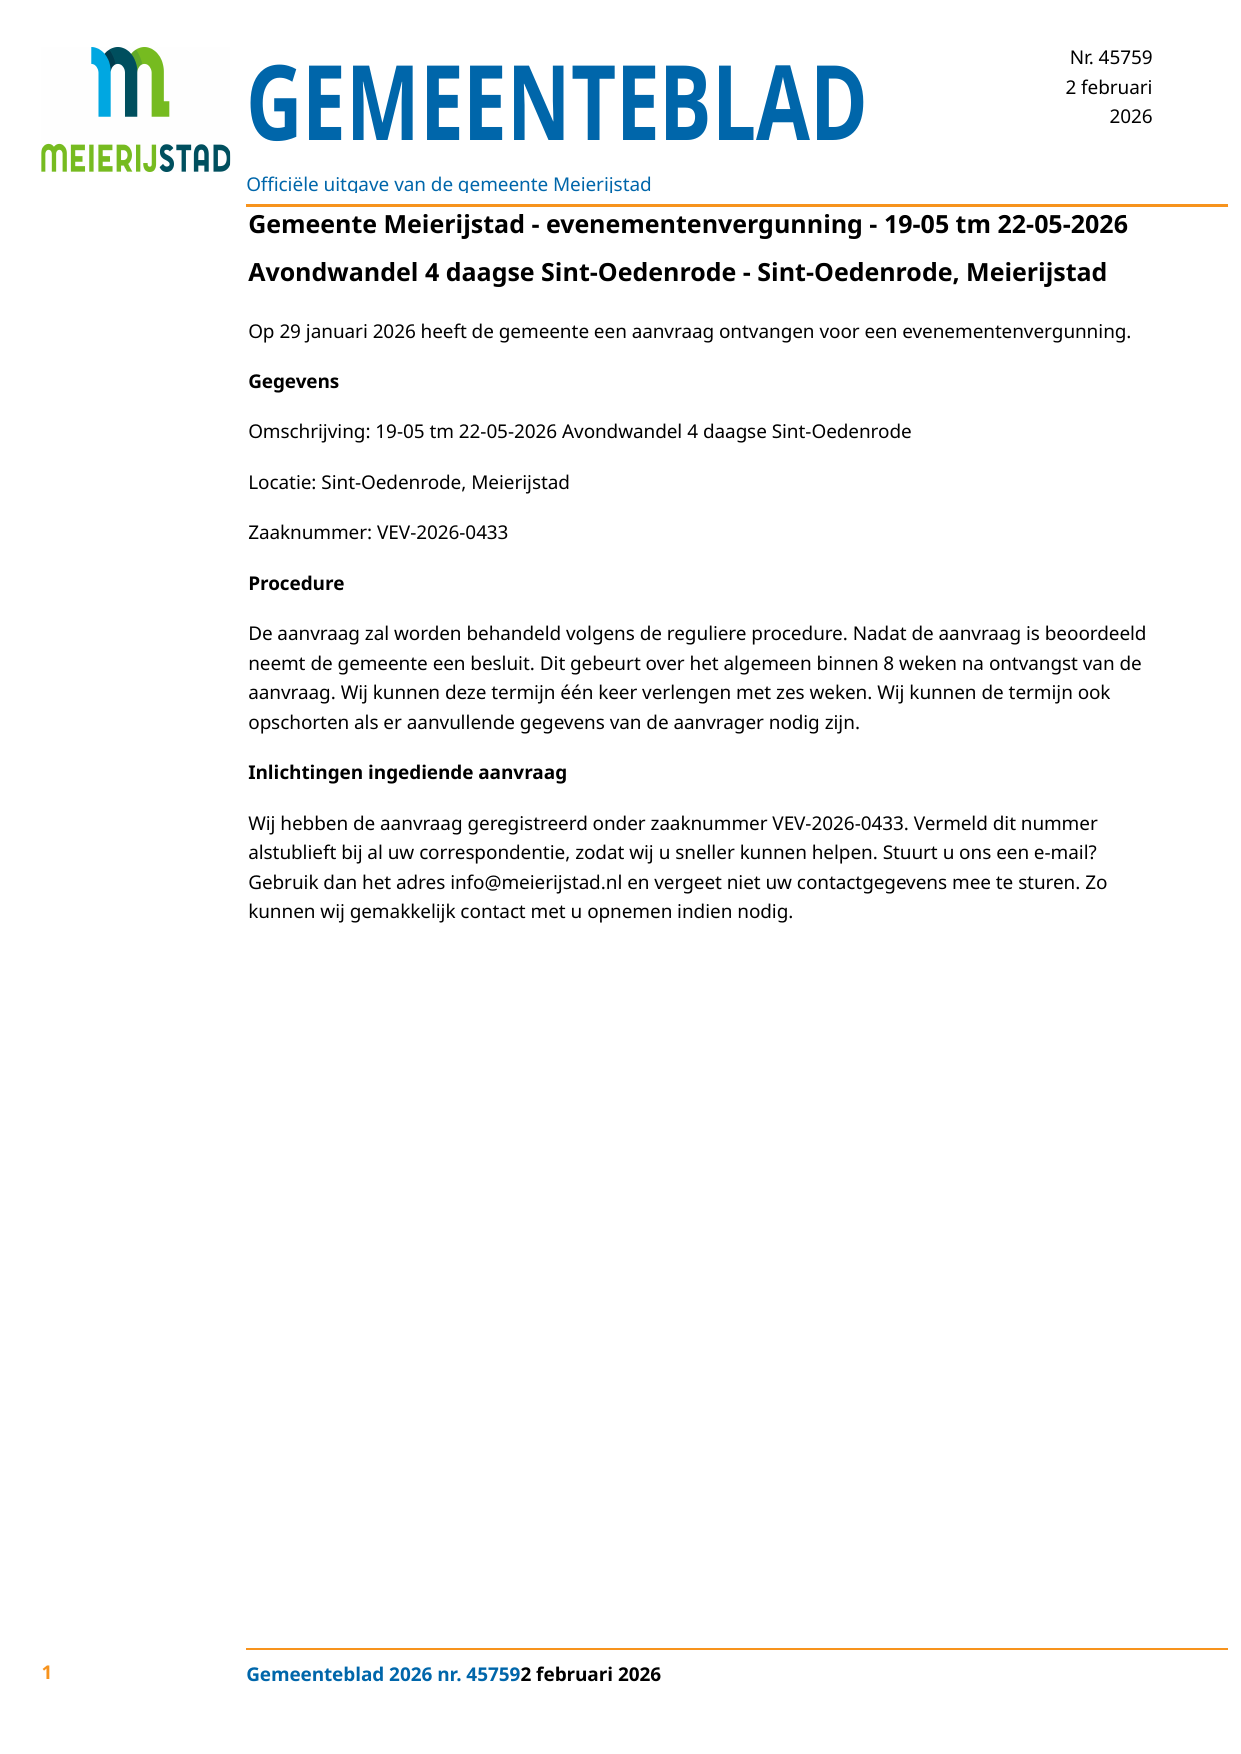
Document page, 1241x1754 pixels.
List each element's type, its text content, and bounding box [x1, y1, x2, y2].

text Procedure [248, 570, 1152, 596]
text Locatie: Sint-Oedenrode, Meierijstad [248, 469, 1152, 495]
text De aanvraag zal worden behandeld volgens de reguliere procedure. Nadat de aanvraag is beoordeeld neemt de gemeente een besluit. Dit gebeurt over het algemeen binnen 8 weken na ontvangst van de aanvraag. Wij kunnen deze termijn één keer verlengen met zes weken. Wij kunnen de termijn ook opschorten als er aanvullende gegevens van de aanvrager nodig zijn. [248, 620, 1152, 735]
text Gemeente Meierijstad - evenementenvergunning - 19-05 tm 22-05-2026 Avondwandel 4 daagse Sint-Oedenrode - Sint-Oedenrode, Meierijstad [248, 207, 1152, 288]
text Wij hebben de aanvraag geregistreerd onder zaaknummer VEV-2026-0433. Vermeld dit nummer alstublieft bij al uw correspondentie, zodat wij u sneller kunnen helpen. Stuurt u ons een e-mail? Gebruik dan het adres info@meierijstad.nl en vergeet niet uw contactgegevens mee te sturen. Zo kunnen wij gemakkelijk contact met u opnemen indien nodig. [248, 810, 1152, 924]
text Inlichtingen ingediende aanvraag [248, 759, 1152, 785]
text Op 29 januari 2026 heeft de gemeente een aanvraag ontvangen voor een evenementenvergunning. [248, 318, 1152, 344]
picture [41, 47, 231, 172]
text Gegevens [248, 368, 1152, 394]
text Zaaknummer: VEV-2026-0433 [248, 519, 1152, 545]
text Omschrijving: 19-05 tm 22-05-2026 Avondwandel 4 daagse Sint-Oedenrode [248, 419, 1152, 444]
